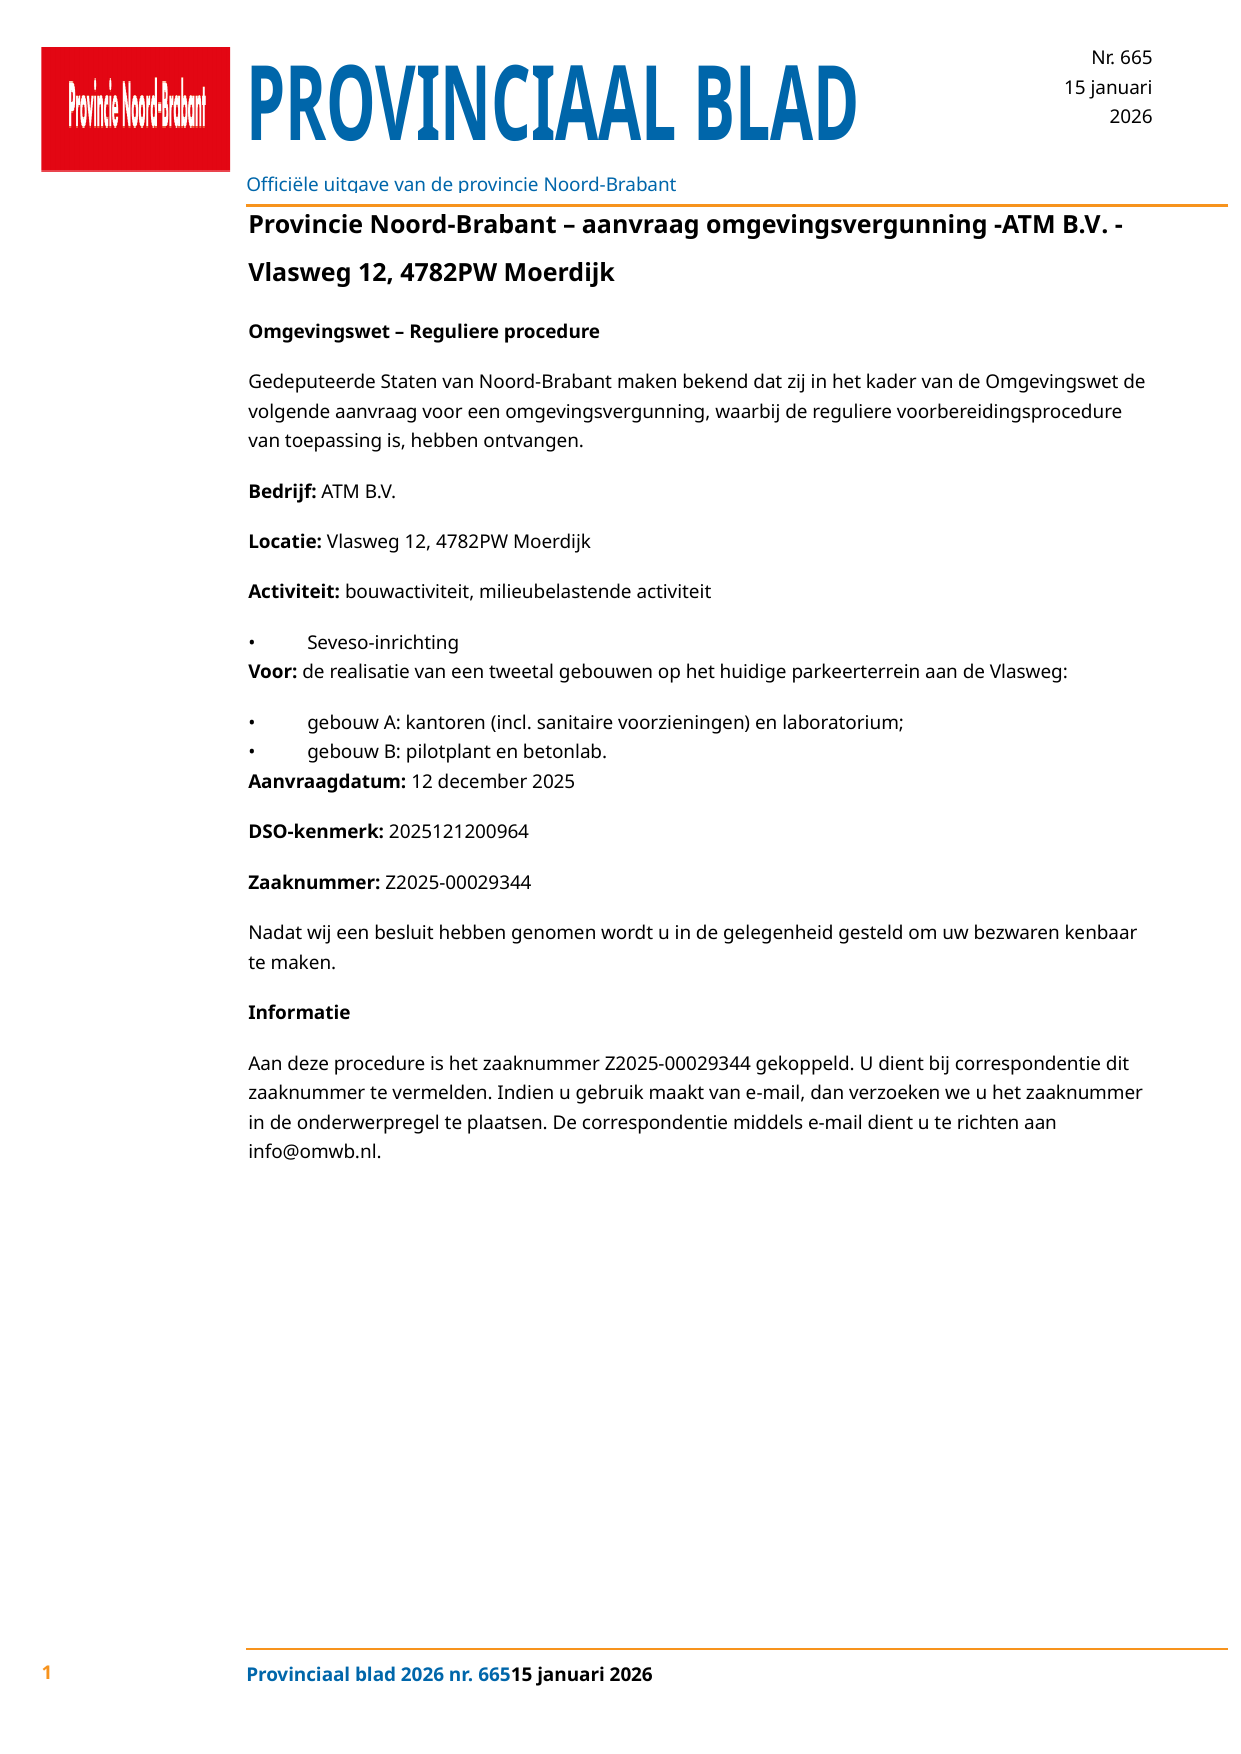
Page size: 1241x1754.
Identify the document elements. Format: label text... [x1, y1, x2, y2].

text Zaaknummer: Z2025-00029344 [248, 869, 1152, 895]
text Voor: de realisatie van een tweetal gebouwen op het huidige parkeerterrein aan de Vlasweg: [248, 659, 1152, 684]
list gebouw A: kantoren (incl. sanitaire voorzieningen) en laboratorium; [248, 709, 1152, 735]
text Bedrijf: ATM B.V. [248, 478, 1152, 504]
text Activiteit: bouwactiviteit, milieubelastende activiteit [248, 579, 1152, 604]
picture [41, 47, 231, 172]
text DSO-kenmerk: 2025121200964 [248, 819, 1152, 844]
text Provincie Noord-Brabant – aanvraag omgevingsvergunning -ATM B.V​​​​​​​. - Vlasweg 12, 4782PW Moerdijk [248, 207, 1152, 288]
text Aanvraagdatum: 12 december 2025 [248, 768, 1152, 794]
text Aan deze procedure is het zaaknummer Z2025-00029344 gekoppeld. U dient bij correspondentie dit zaaknummer te vermelden. Indien u gebruik maakt van e-mail, dan verzoeken we u het zaaknummer in de onderwerpregel te plaatsen. De correspondentie middels e-mail dient u te richten aan info@omwb.nl. [248, 1050, 1152, 1164]
list Seveso-inrichting [248, 629, 1152, 655]
text Omgevingswet – Reguliere procedure [248, 318, 1152, 344]
text Informatie [248, 999, 1152, 1025]
text Gedeputeerde Staten van Noord-Brabant maken bekend dat zij in het kader van de Omgevingswet de volgende aanvraag voor een omgevingsvergunning, waarbij de reguliere voorbereidingsprocedure van toepassing is, hebben ontvangen. [248, 368, 1152, 453]
list gebouw B: pilotplant en betonlab. [248, 739, 1152, 764]
text Locatie: Vlasweg 12, 4782PW Moerdijk [248, 528, 1152, 554]
text Nadat wij een besluit hebben genomen wordt u in de gelegenheid gesteld om uw bezwaren kenbaar te maken. [248, 919, 1152, 975]
